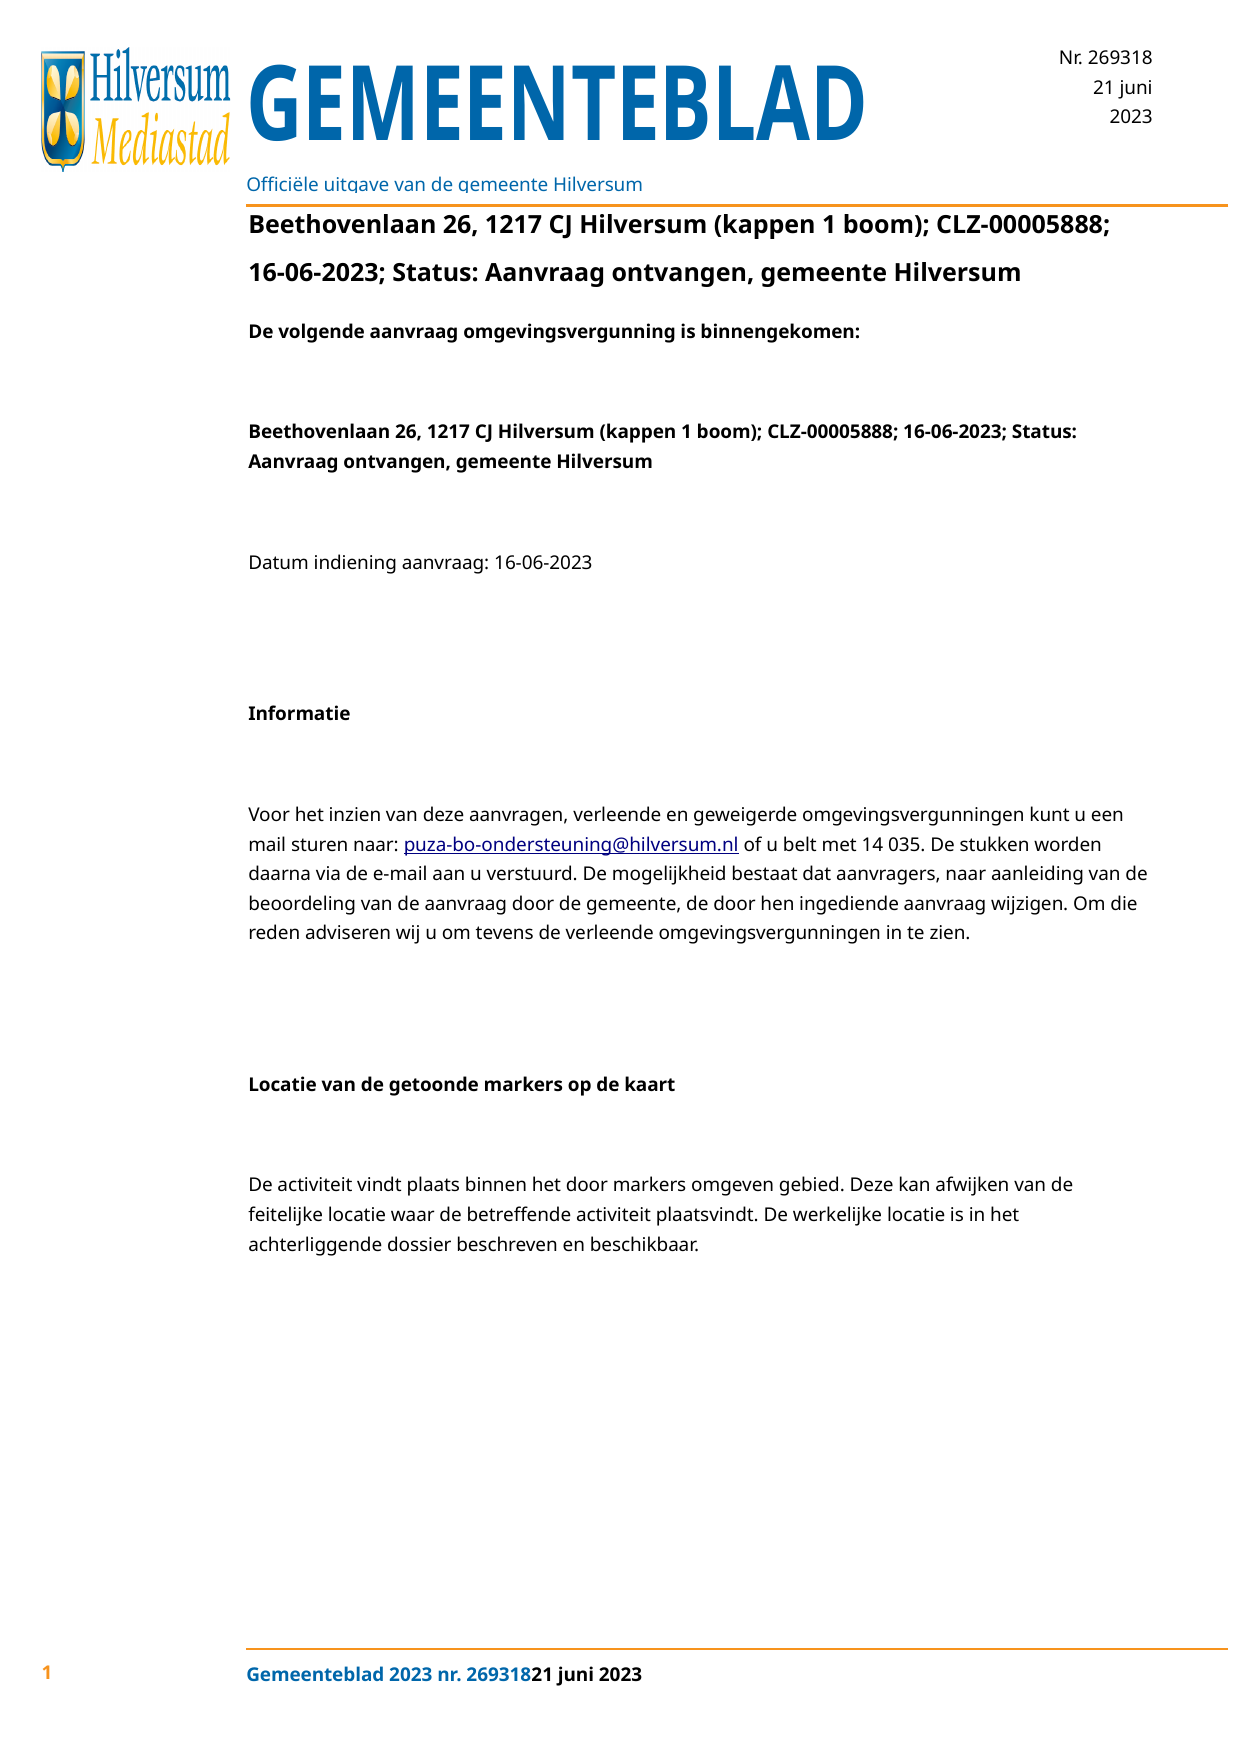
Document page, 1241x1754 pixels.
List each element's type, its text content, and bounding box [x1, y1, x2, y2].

text Locatie van de getoonde markers op de kaart [248, 1071, 1152, 1097]
text Informatie [248, 700, 1152, 726]
picture [41, 47, 231, 172]
text De volgende aanvraag omgevingsvergunning is binnengekomen: [248, 318, 1152, 344]
text Beethovenlaan 26, 1217 CJ Hilversum (kappen 1 boom); CLZ-00005888; 16-06-2023; Status: Aanvraag ontvangen, gemeente Hilversum [248, 419, 1152, 474]
text Beethovenlaan 26, 1217 CJ Hilversum (kappen 1 boom); CLZ-00005888; 16-06-2023; Status: Aanvraag ontvangen, gemeente Hilversum [248, 207, 1152, 288]
text Voor het inzien van deze aanvragen, verleende en geweigerde omgevingsvergunningen kunt u een mail sturen naar: puza-bo-ondersteuning@hilversum.nl of u belt met 14 035. De stukken worden daarna via de e-mail aan u verstuurd. De mogelijkheid bestaat dat aanvragers, naar aanleiding van de beoordeling van de aanvraag door de gemeente, de door hen ingediende aanvraag wijzigen. Om die reden adviseren wij u om tevens de verleende omgevingsvergunningen in te zien. [248, 801, 1152, 945]
text De activiteit vindt plaats binnen het door markers omgeven gebied. Deze kan afwijken van de feitelijke locatie waar de betreffende activiteit plaatsvindt. De werkelijke locatie is in het achterliggende dossier beschreven en beschikbaar. [248, 1172, 1152, 1257]
text Datum indiening aanvraag: 16-06-2023 [248, 549, 1152, 575]
